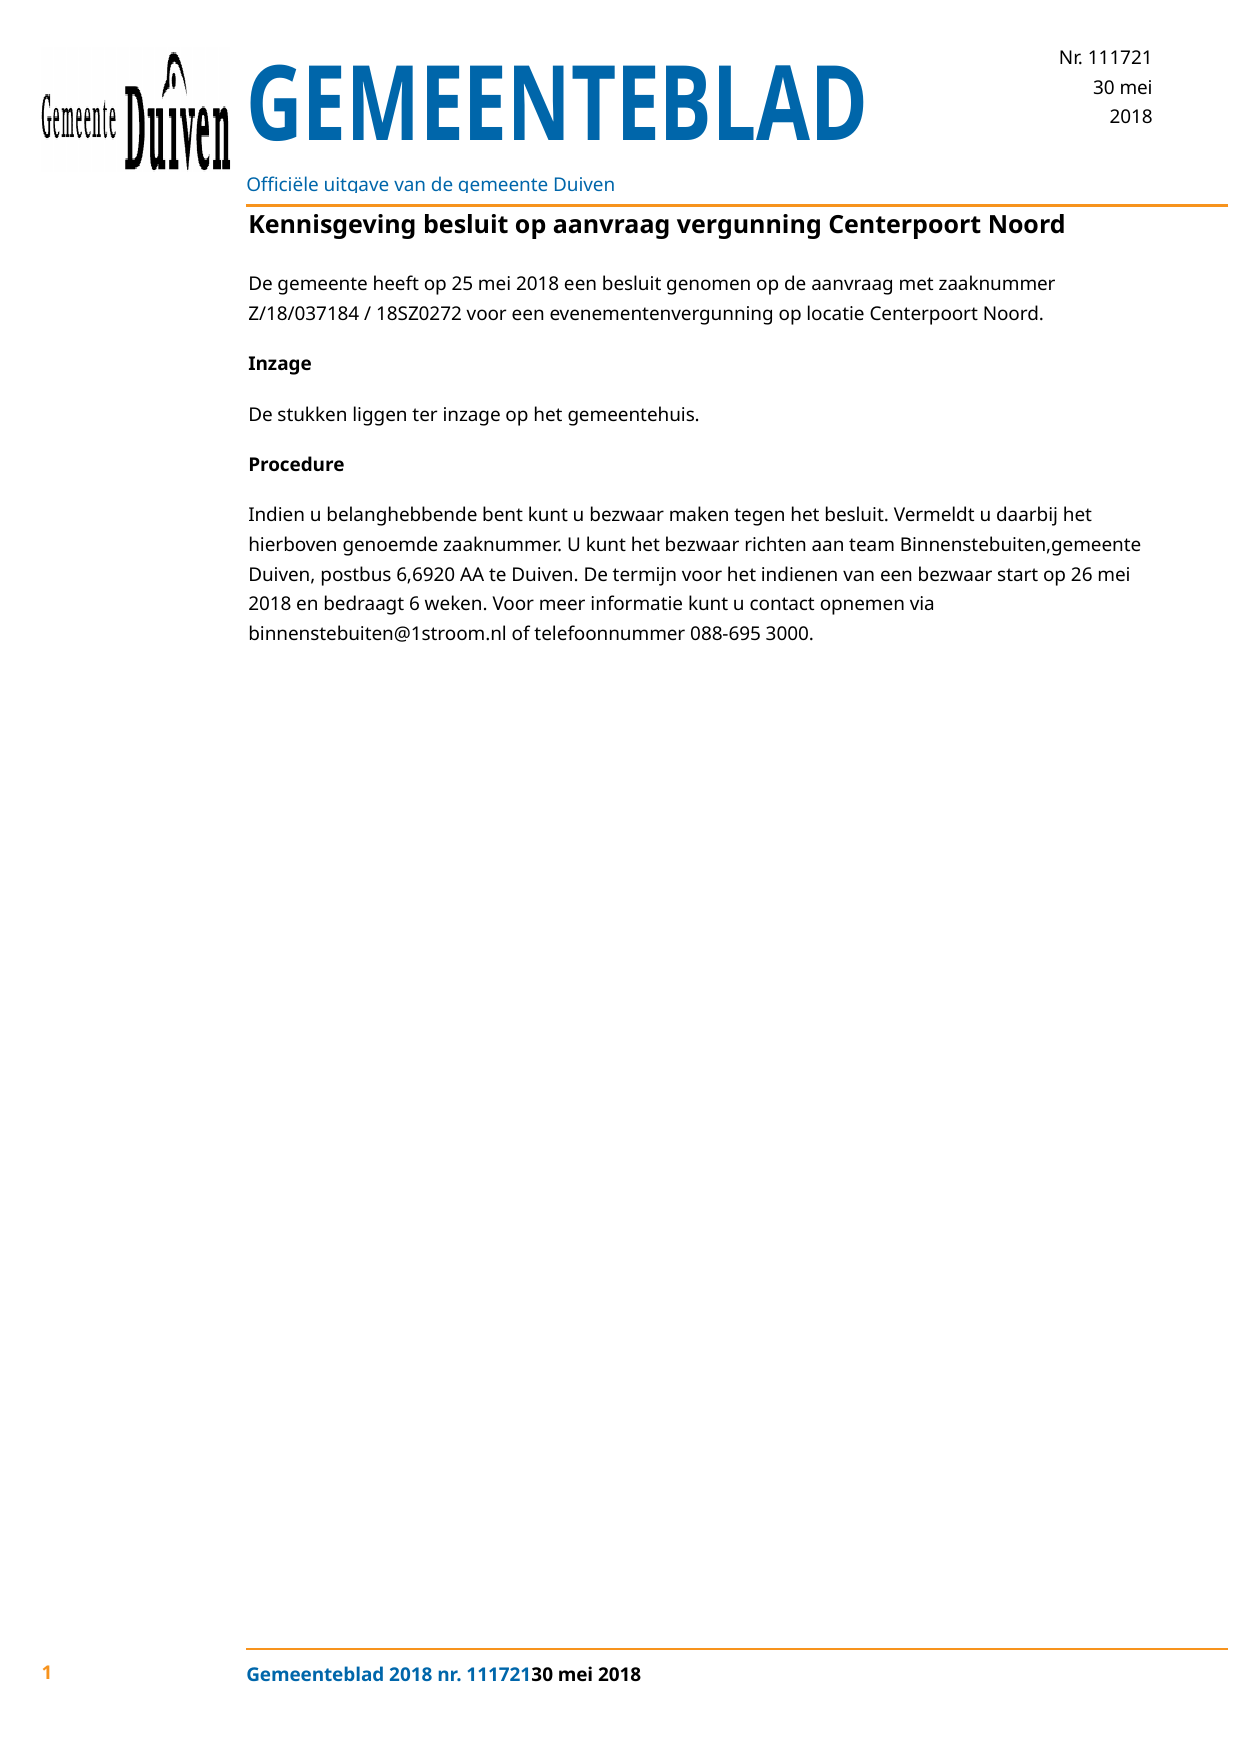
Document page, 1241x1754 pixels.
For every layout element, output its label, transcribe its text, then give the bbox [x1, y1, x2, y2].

text Indien u belanghebbende bent kunt u bezwaar maken tegen het besluit. Vermeldt u daarbij het hierboven genoemde zaaknummer. U kunt het bezwaar richten aan team Binnenstebuiten,gemeente Duiven, postbus 6,6920 AA te Duiven. De termijn voor het indienen van een bezwaar start op 26 mei 2018 en bedraagt 6 weken. Voor meer informatie kunt u contact opnemen via binnenstebuiten@1stroom.nl of telefoonnummer 088-695 3000. [248, 502, 1152, 646]
text Inzage [248, 350, 1152, 376]
text Kennisgeving besluit op aanvraag vergunning Centerpoort Noord [248, 207, 1152, 241]
picture [41, 47, 231, 172]
text De gemeente heeft op 25 mei 2018 een besluit genomen op de aanvraag met zaaknummer Z/18/037184 / 18SZ0272 voor een evenementenvergunning op locatie Centerpoort Noord. [248, 270, 1152, 326]
text De stukken liggen ter inzage op het gemeentehuis. [248, 401, 1152, 426]
text Procedure [248, 451, 1152, 477]
